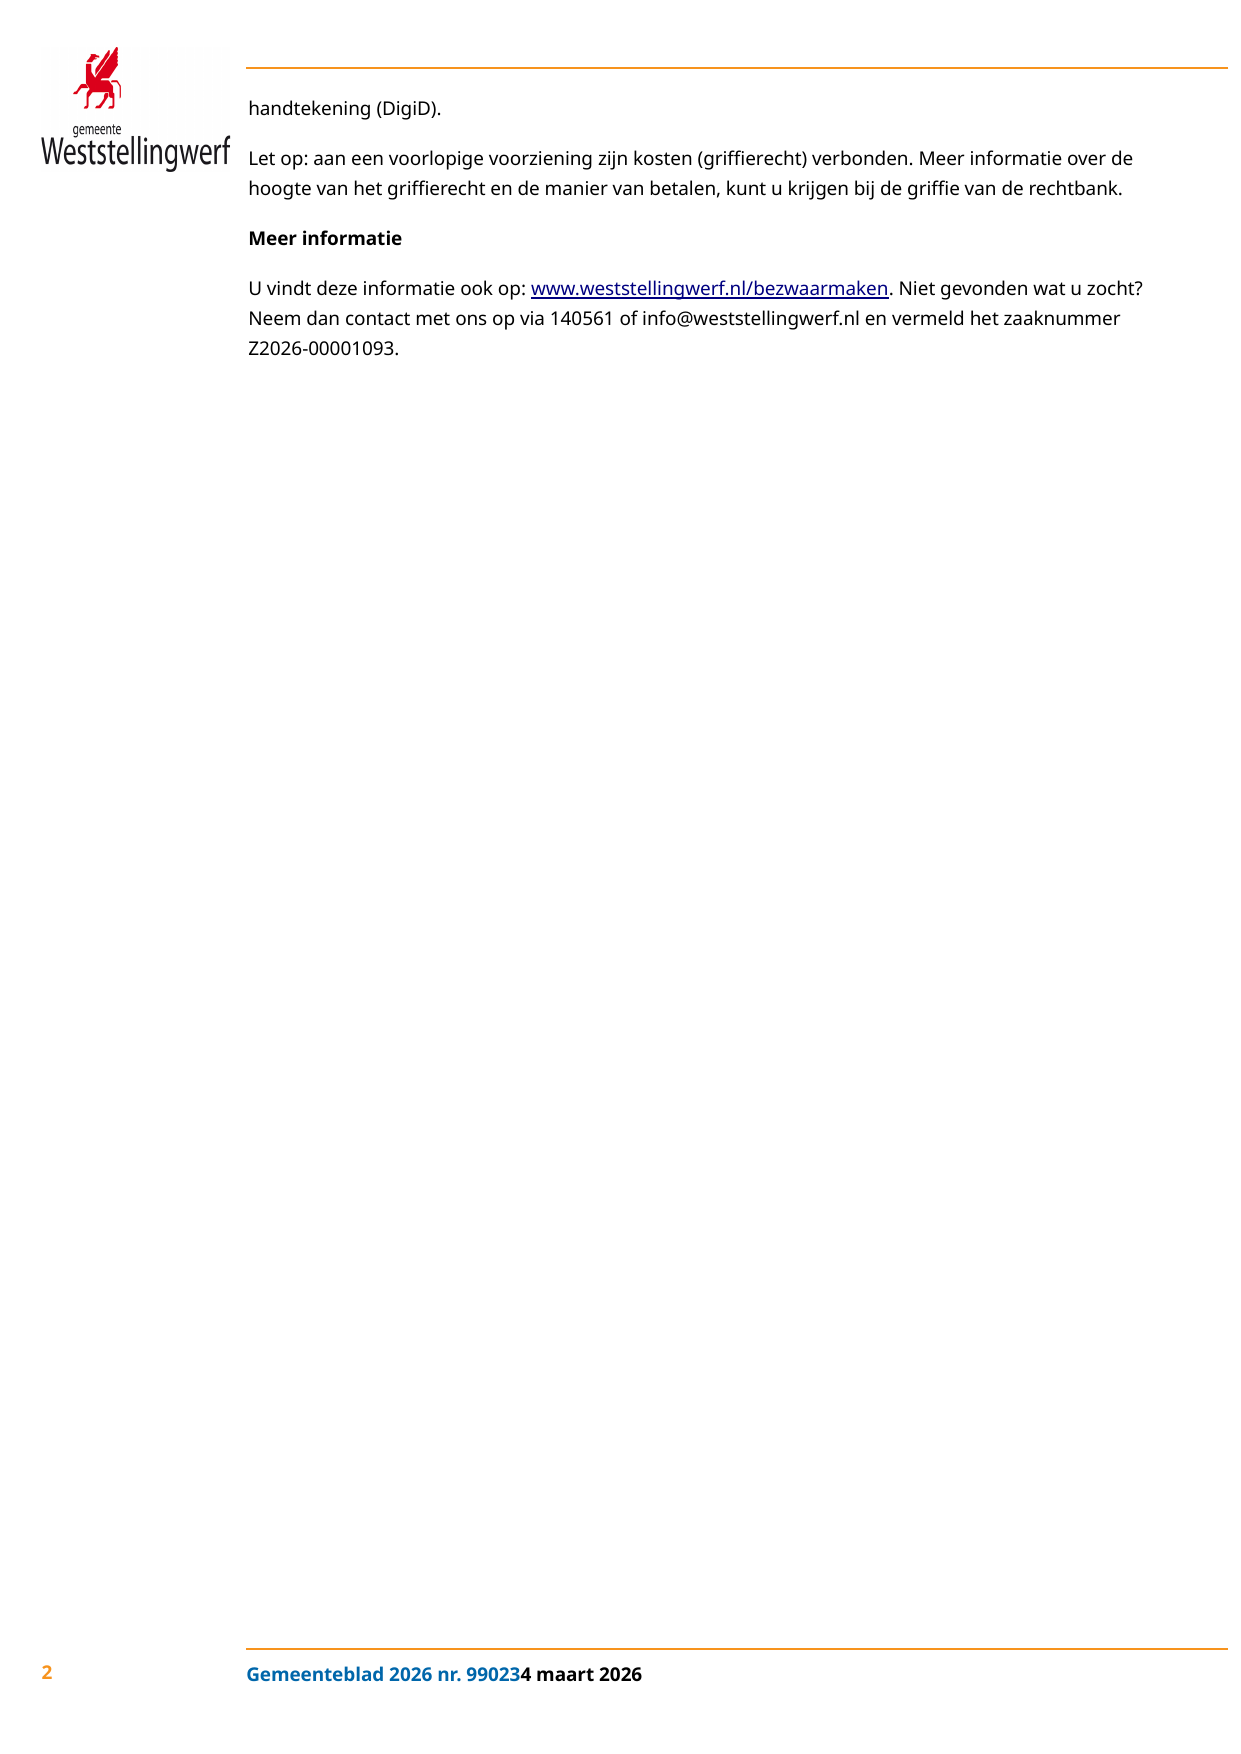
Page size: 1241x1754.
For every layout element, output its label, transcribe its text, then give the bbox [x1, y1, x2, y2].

text handtekening (DigiD). [248, 95, 1152, 121]
text Let op: aan een voorlopige voorziening zijn kosten (griffierecht) verbonden. Meer informatie over de hoogte van het griffierecht en de manier van betalen, kunt u krijgen bij de griffie van de rechtbank. [248, 145, 1152, 201]
text Meer informatie [248, 225, 1152, 251]
picture [41, 47, 231, 172]
text U vindt deze informatie ook op: www.weststellingwerf.nl/bezwaarmaken. Niet gevonden wat u zocht? Neem dan contact met ons op via 140561 of info@weststellingwerf.nl en vermeld het zaaknummer Z2026-00001093. [248, 276, 1152, 361]
